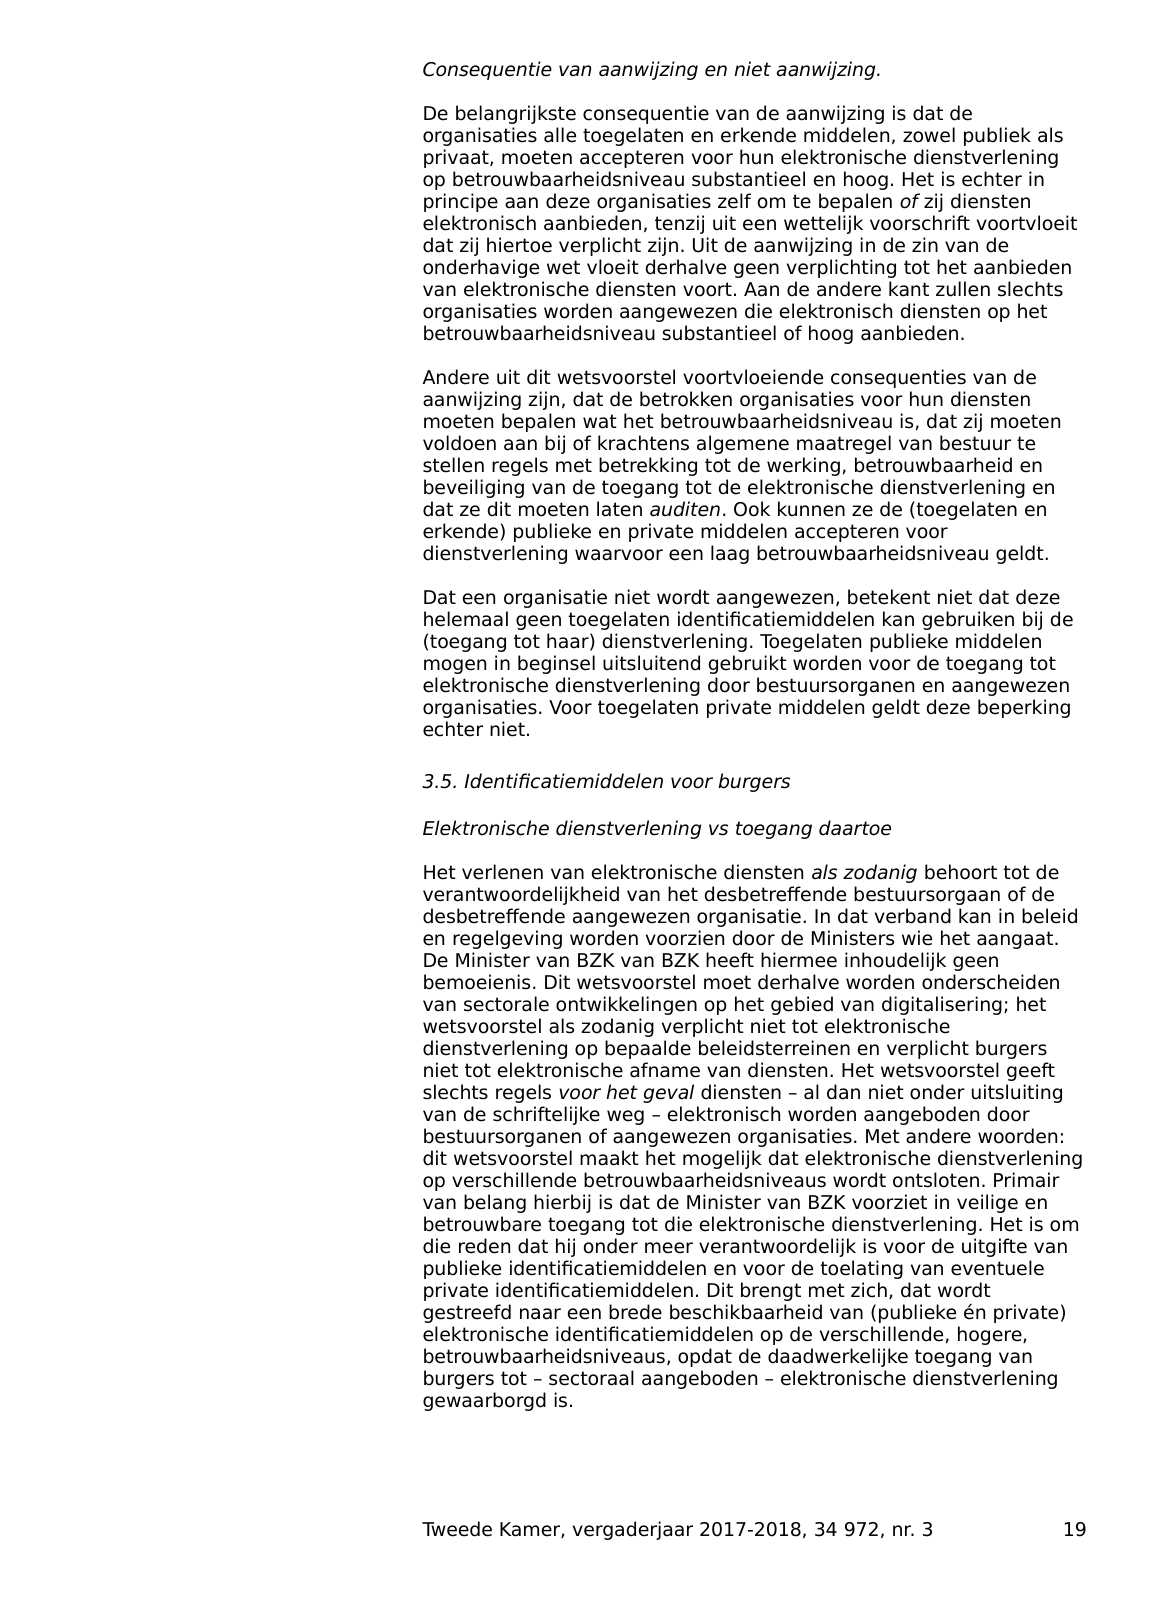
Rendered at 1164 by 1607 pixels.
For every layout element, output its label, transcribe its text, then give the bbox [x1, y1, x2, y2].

subtitle Consequentie van aanwijzing en niet aanwijzing. [422, 59, 1087, 81]
text Andere uit dit wetsvoorstel voortvloeiende consequenties van de aanwijzing zijn, dat de betrokken organisaties voor hun diensten moeten bepalen wat het betrouwbaarheidsniveau is, dat zij moeten voldoen aan bij of krachtens algemene maatregel van bestuur te stellen regels met betrekking tot de werking, betrouwbaarheid en beveiliging van de toegang tot de elektronische dienstverlening en dat ze dit moeten laten auditen. Ook kunnen ze de (toegelaten en erkende) publieke en private middelen accepteren voor dienstverlening waarvoor een laag betrouwbaarheidsniveau geldt. [422, 367, 1087, 565]
text Het verlenen van elektronische diensten als zodanig behoort tot de verantwoordelijkheid van het desbetreffende bestuursorgaan of de desbetreffende aangewezen organisatie. In dat verband kan in beleid en regelgeving worden voorzien door de Ministers wie het aangaat. De Minister van BZK van BZK heeft hiermee inhoudelijk geen bemoeienis. Dit wetsvoorstel moet derhalve worden onderscheiden van sectorale ontwikkelingen op het gebied van digitalisering; het wetsvoorstel als zodanig verplicht niet tot elektronische dienstverlening op bepaalde beleidsterreinen en verplicht burgers niet tot elektronische afname van diensten. Het wetsvoorstel geeft slechts regels voor het geval diensten – al dan niet onder uitsluiting van de schriftelijke weg – elektronisch worden aangeboden door bestuursorganen of aangewezen organisaties. Met andere woorden: dit wetsvoorstel maakt het mogelijk dat elektronische dienstverlening op verschillende betrouwbaarheidsniveaus wordt ontsloten. Primair van belang hierbij is dat de Minister van BZK voorziet in veilige en betrouwbare toegang tot die elektronische dienstverlening. Het is om die reden dat hij onder meer verantwoordelijk is voor de uitgifte van publieke identificatiemiddelen en voor de toelating van eventuele private identificatiemiddelen. Dit brengt met zich, dat wordt gestreefd naar een brede beschikbaarheid van (publieke én private) elektronische identificatiemiddelen op de verschillende, hogere, betrouwbaarheidsniveaus, opdat de daadwerkelijke toegang van burgers tot – sectoraal aangeboden – elektronische dienstverlening gewaarborgd is. [422, 862, 1087, 1412]
subtitle Elektronische dienstverlening vs toegang daartoe [422, 818, 1087, 840]
text Dat een organisatie niet wordt aangewezen, betekent niet dat deze helemaal geen toegelaten identificatiemiddelen kan gebruiken bij de (toegang tot haar) dienstverlening. Toegelaten publieke middelen mogen in beginsel uitsluitend gebruikt worden voor de toegang tot elektronische dienstverlening door bestuursorganen en aangewezen organisaties. Voor toegelaten private middelen geldt deze beperking echter niet. [422, 587, 1087, 741]
subtitle 3.5. Identificatiemiddelen voor burgers [422, 771, 1087, 793]
text De belangrijkste consequentie van de aanwijzing is dat de organisaties alle toegelaten en erkende middelen, zowel publiek als privaat, moeten accepteren voor hun elektronische dienstverlening op betrouwbaarheidsniveau substantieel en hoog. Het is echter in principe aan deze organisaties zelf om te bepalen of zij diensten elektronisch aanbieden, tenzij uit een wettelijk voorschrift voortvloeit dat zij hiertoe verplicht zijn. Uit de aanwijzing in de zin van de onderhavige wet vloeit derhalve geen verplichting tot het aanbieden van elektronische diensten voort. Aan de andere kant zullen slechts organisaties worden aangewezen die elektronisch diensten op het betrouwbaarheidsniveau substantieel of hoog aanbieden. [422, 103, 1087, 345]
